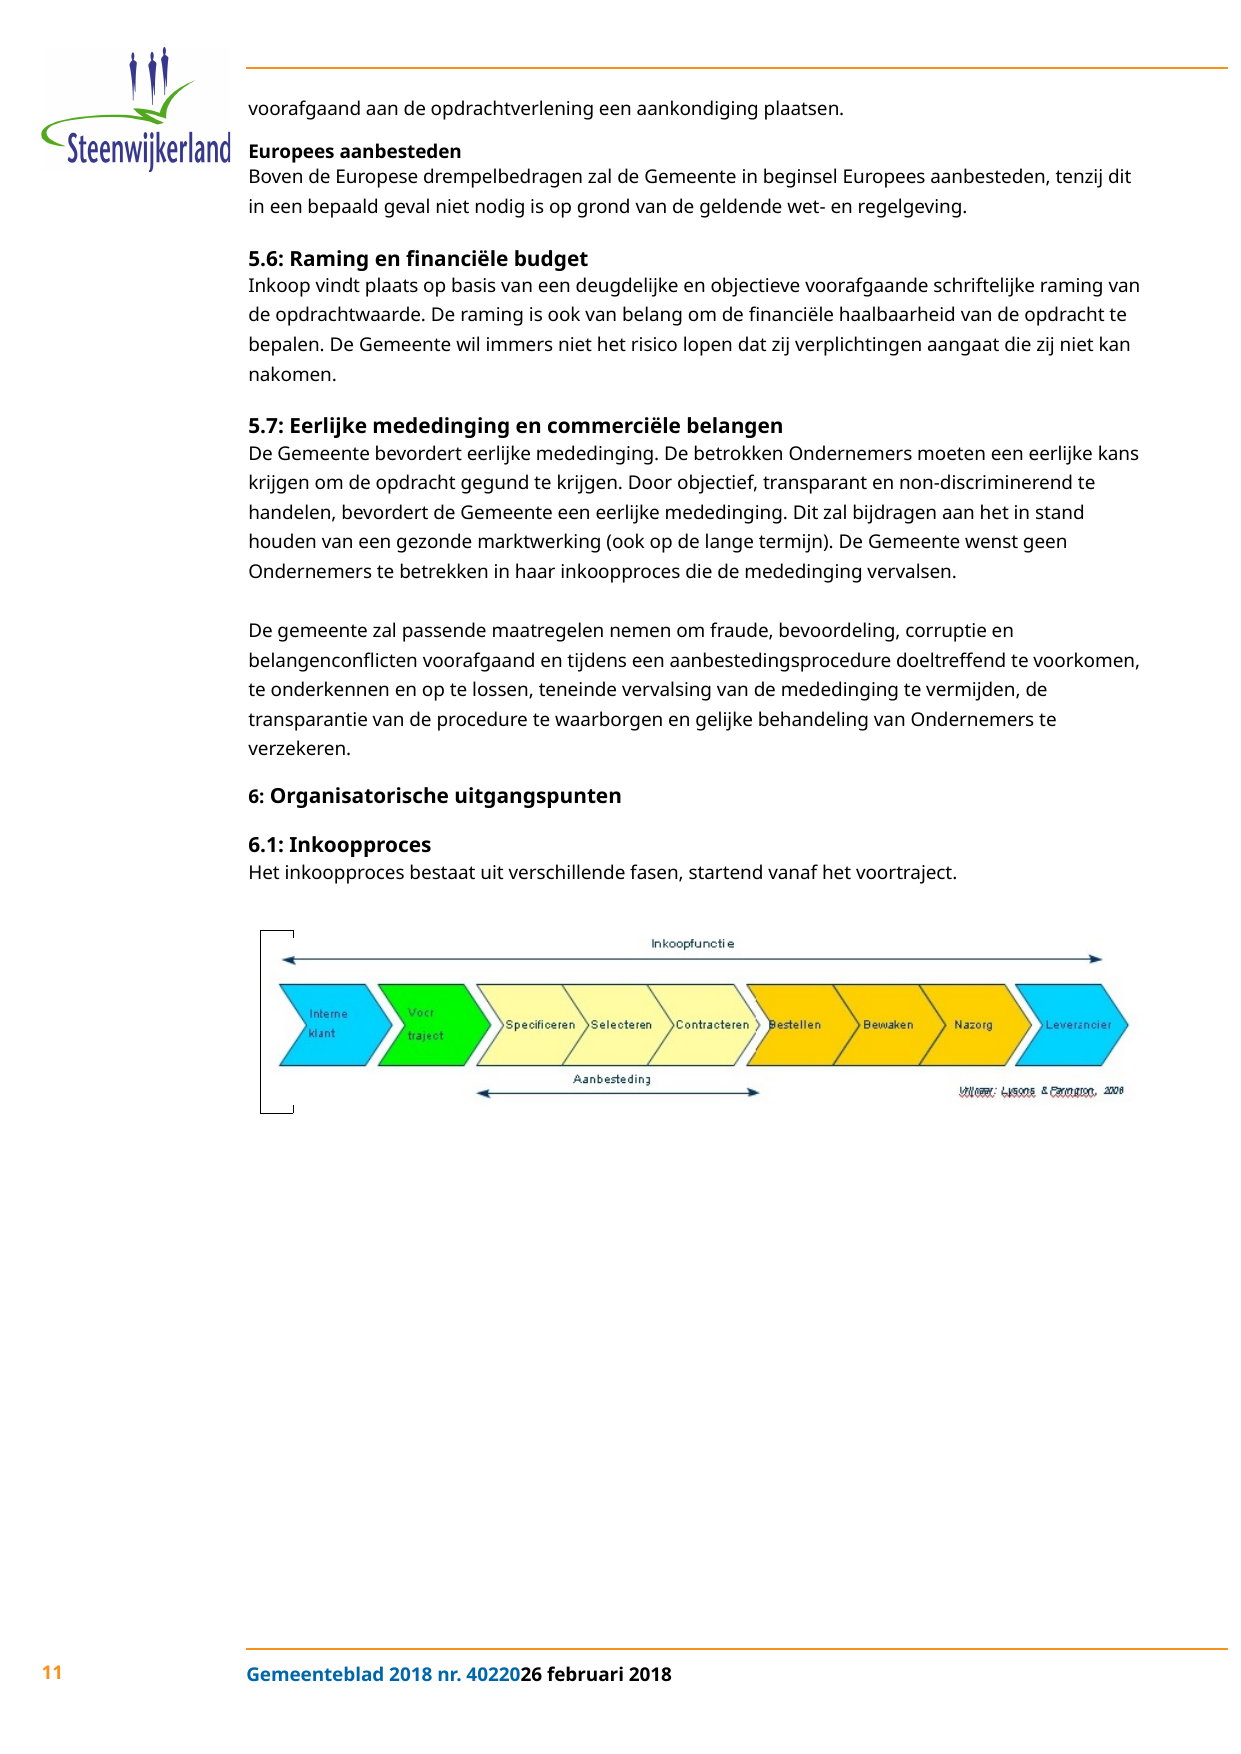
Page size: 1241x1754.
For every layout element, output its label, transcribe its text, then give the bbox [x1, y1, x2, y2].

picture [268, 938, 1155, 1105]
text Het inkoopproces bestaat uit verschillende fasen, startend vanaf het voortraject. [248, 859, 1152, 884]
text De Gemeente bevordert eerlijke mededinging. De betrokken Ondernemers moeten een eerlijke kans krijgen om de opdracht gegund te krijgen. Door objectief, transparant en non-discriminerend te handelen, bevordert de Gemeente een eerlijke mededinging. Dit zal bijdragen aan het in stand houden van een gezonde marktwerking (ook op de lange termijn). De Gemeente wenst geen Ondernemers te betrekken in haar inkoopproces die de mededinging vervalsen. [248, 440, 1152, 584]
text Boven de Europese drempelbedragen zal de Gemeente in beginsel Europees aanbesteden, tenzij dit in een bepaald geval niet nodig is op grond van de geldende wet- en regelgeving. [248, 164, 1152, 219]
text 5.7: Eerlijke mededinging en commerciële belangen [248, 411, 1152, 440]
text 5.6: Raming en financiële budget [248, 244, 1152, 272]
picture [41, 47, 231, 172]
text 6.1: Inkoopproces [248, 830, 1152, 859]
text Inkoop vindt plaats op basis van een deugdelijke en objectieve voorafgaande schriftelijke raming van de opdrachtwaarde. De raming is ook van belang om de financiële haalbaarheid van de opdracht te bepalen. De Gemeente wil immers niet het risico lopen dat zij verplichtingen aangaat die zij niet kan nakomen. [248, 272, 1152, 387]
text De gemeente zal passende maatregelen nemen om fraude, bevoordeling, corruptie en belangenconflicten voorafgaand en tijdens een aanbestedingsprocedure doeltreffend te voorkomen, te onderkennen en op te lossen, teneinde vervalsing van de mededinging te vermijden, de transparantie van de procedure te waarborgen en gelijke behandeling van Ondernemers te verzekeren. [248, 617, 1152, 761]
text 6: Organisatorische uitgangspunten [248, 781, 1152, 809]
text voorafgaand aan de opdrachtverlening een aankondiging plaatsen. [248, 95, 1152, 121]
text Europees aanbesteden [248, 138, 1152, 164]
